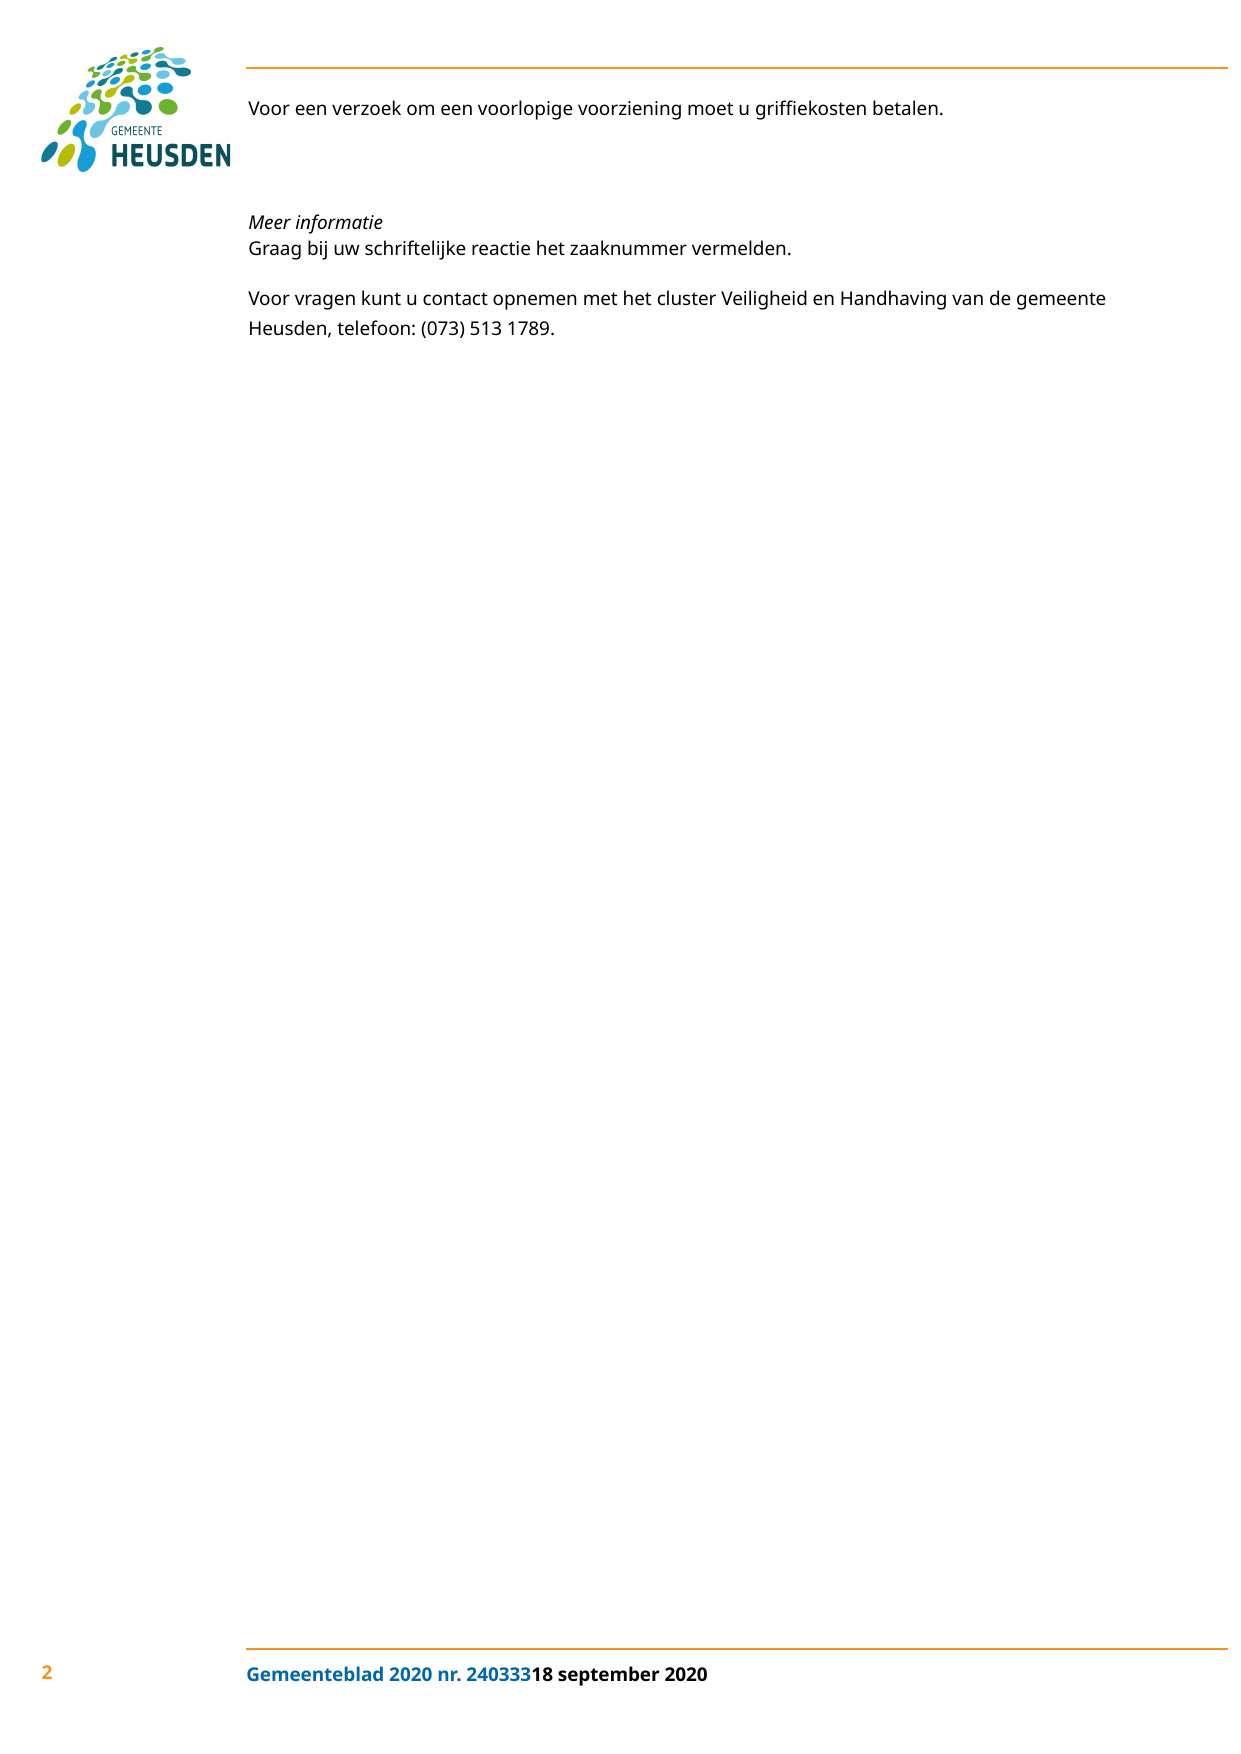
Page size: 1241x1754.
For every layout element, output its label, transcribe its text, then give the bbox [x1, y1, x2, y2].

text Graag bij uw schriftelijke reactie het zaaknummer vermelden. [248, 235, 1152, 261]
picture [41, 47, 231, 172]
text Meer informatie [248, 209, 1152, 235]
text Voor vragen kunt u contact opnemen met het cluster Veiligheid en Handhaving van de gemeente Heusden, telefoon: (073) 513 1789. [248, 285, 1152, 341]
text Voor een verzoek om een voorlopige voorziening moet u griffiekosten betalen. [248, 95, 1152, 121]
